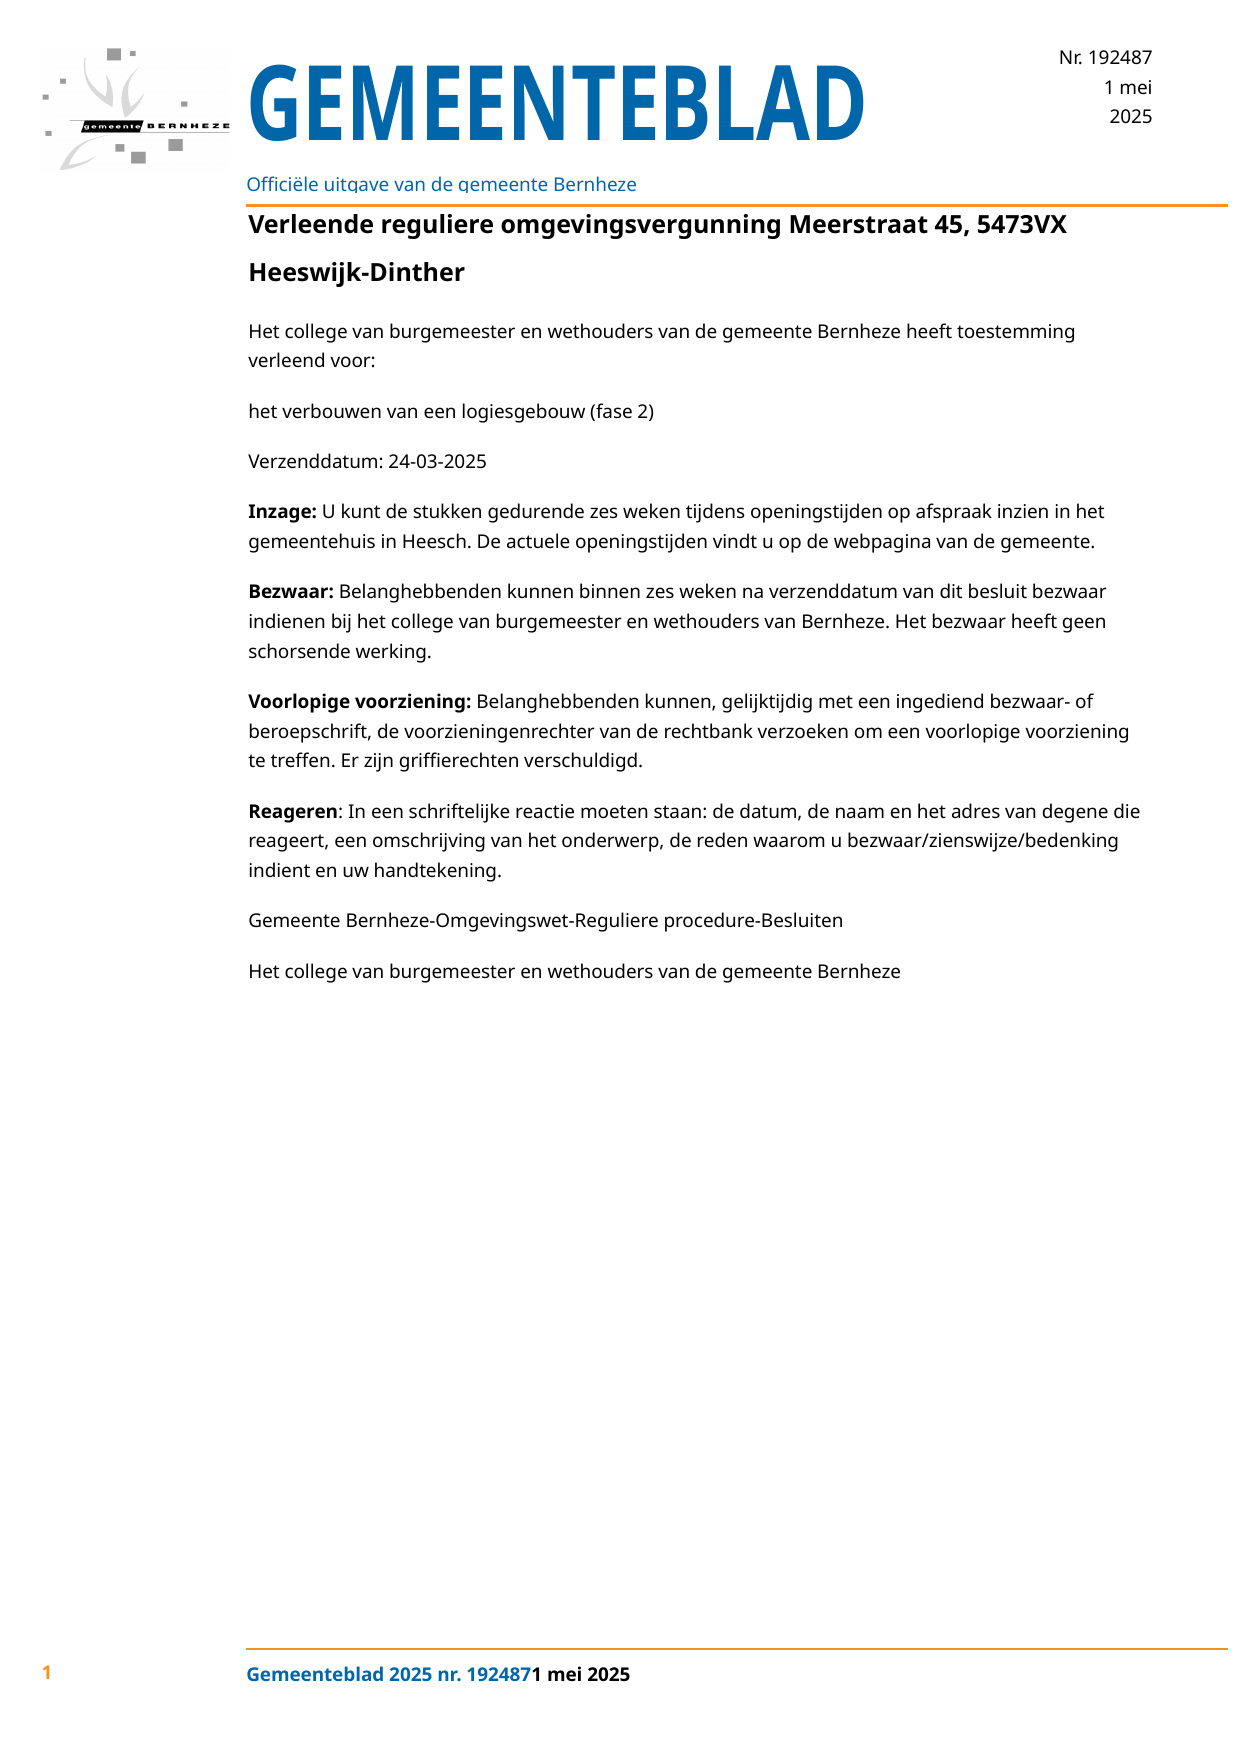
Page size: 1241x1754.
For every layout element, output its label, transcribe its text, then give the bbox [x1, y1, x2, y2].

text het verbouwen van een logiesgebouw (fase 2) [248, 398, 1152, 424]
text Voorlopige voorziening: Belanghebbenden kunnen, gelijktijdig met een ingediend bezwaar- of beroepschrift, de voorzieningenrechter van de rechtbank verzoeken om een voorlopige voorziening te treffen. Er zijn griffierechten verschuldigd. [248, 688, 1152, 773]
text Inzage: U kunt de stukken gedurende zes weken tijdens openingstijden op afspraak inzien in het gemeentehuis in Heesch. De actuele openingstijden vindt u op de webpagina van de gemeente. [248, 499, 1152, 554]
text Het college van burgemeester en wethouders van de gemeente Bernheze [248, 958, 1152, 984]
text Reageren: In een schriftelijke reactie moeten staan: de datum, de naam en het adres van degene die reageert, een omschrijving van het onderwerp, de reden waarom u bezwaar/zienswijze/bedenking indient en uw handtekening. [248, 798, 1152, 883]
picture [41, 47, 231, 172]
text Verzenddatum: 24-03-2025 [248, 448, 1152, 474]
text Het college van burgemeester en wethouders van de gemeente Bernheze heeft toestemming verleend voor: [248, 318, 1152, 373]
text Verleende reguliere omgevingsvergunning Meerstraat 45, 5473VX Heeswijk-Dinther [248, 207, 1152, 288]
text Bezwaar: Belanghebbenden kunnen binnen zes weken na verzenddatum van dit besluit bezwaar indienen bij het college van burgemeester en wethouders van Bernheze. Het bezwaar heeft geen schorsende werking. [248, 579, 1152, 664]
text Gemeente Bernheze-Omgevingswet-Reguliere procedure-Besluiten [248, 907, 1152, 933]
